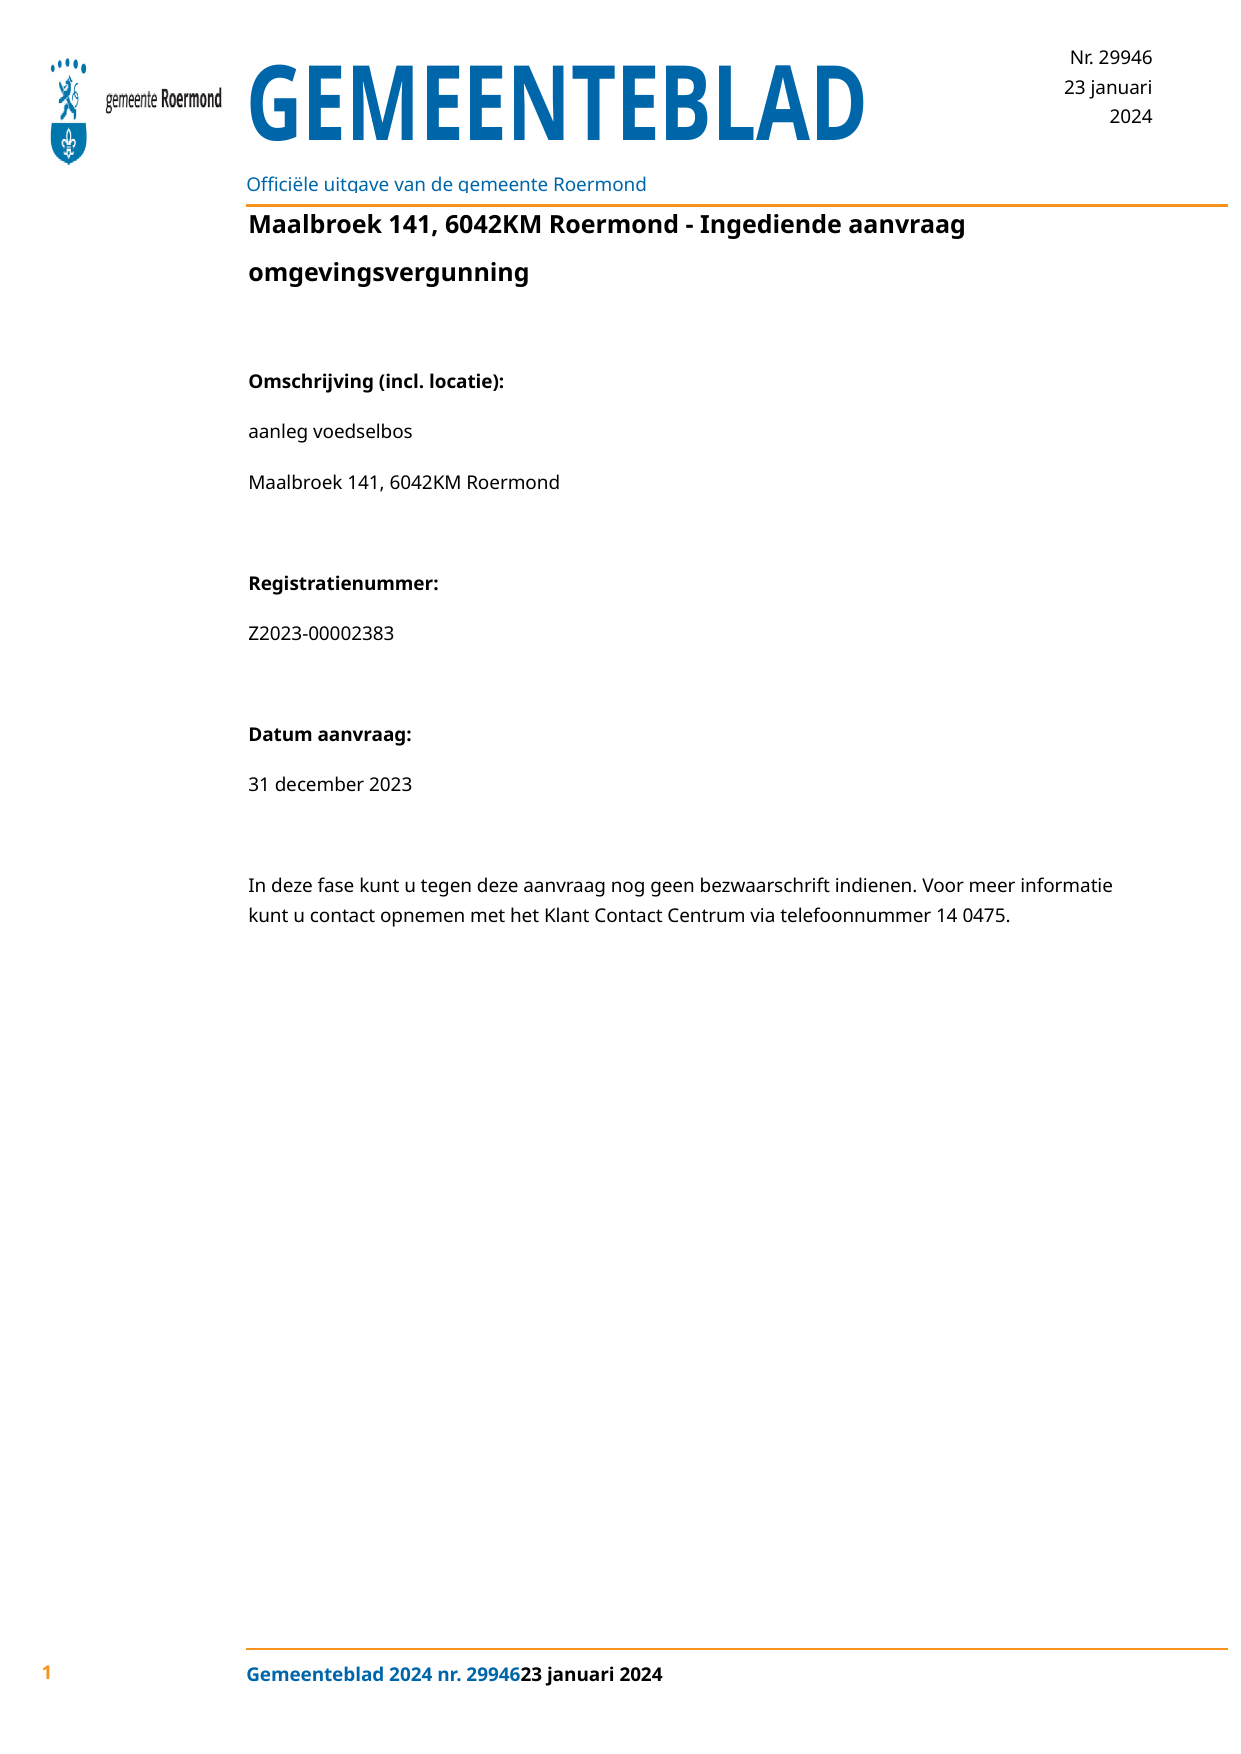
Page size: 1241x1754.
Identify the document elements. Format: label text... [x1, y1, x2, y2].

text Datum aanvraag: [248, 721, 1152, 747]
text Omschrijving (incl. locatie): [248, 368, 1152, 394]
picture [41, 47, 231, 172]
text In deze fase kunt u tegen deze aanvraag nog geen bezwaarschrift indienen. Voor meer informatie kunt u contact opnemen met het Klant Contact Centrum via telefoonnummer 14 0475. [248, 872, 1152, 928]
text 31 december 2023 [248, 772, 1152, 797]
text Maalbroek 141, 6042KM Roermond [248, 469, 1152, 495]
text Maalbroek 141, 6042KM Roermond - Ingediende aanvraag omgevingsvergunning [248, 207, 1152, 288]
text Z2023-00002383 [248, 620, 1152, 646]
text aanleg voedselbos [248, 419, 1152, 444]
text Registratienummer: [248, 570, 1152, 596]
